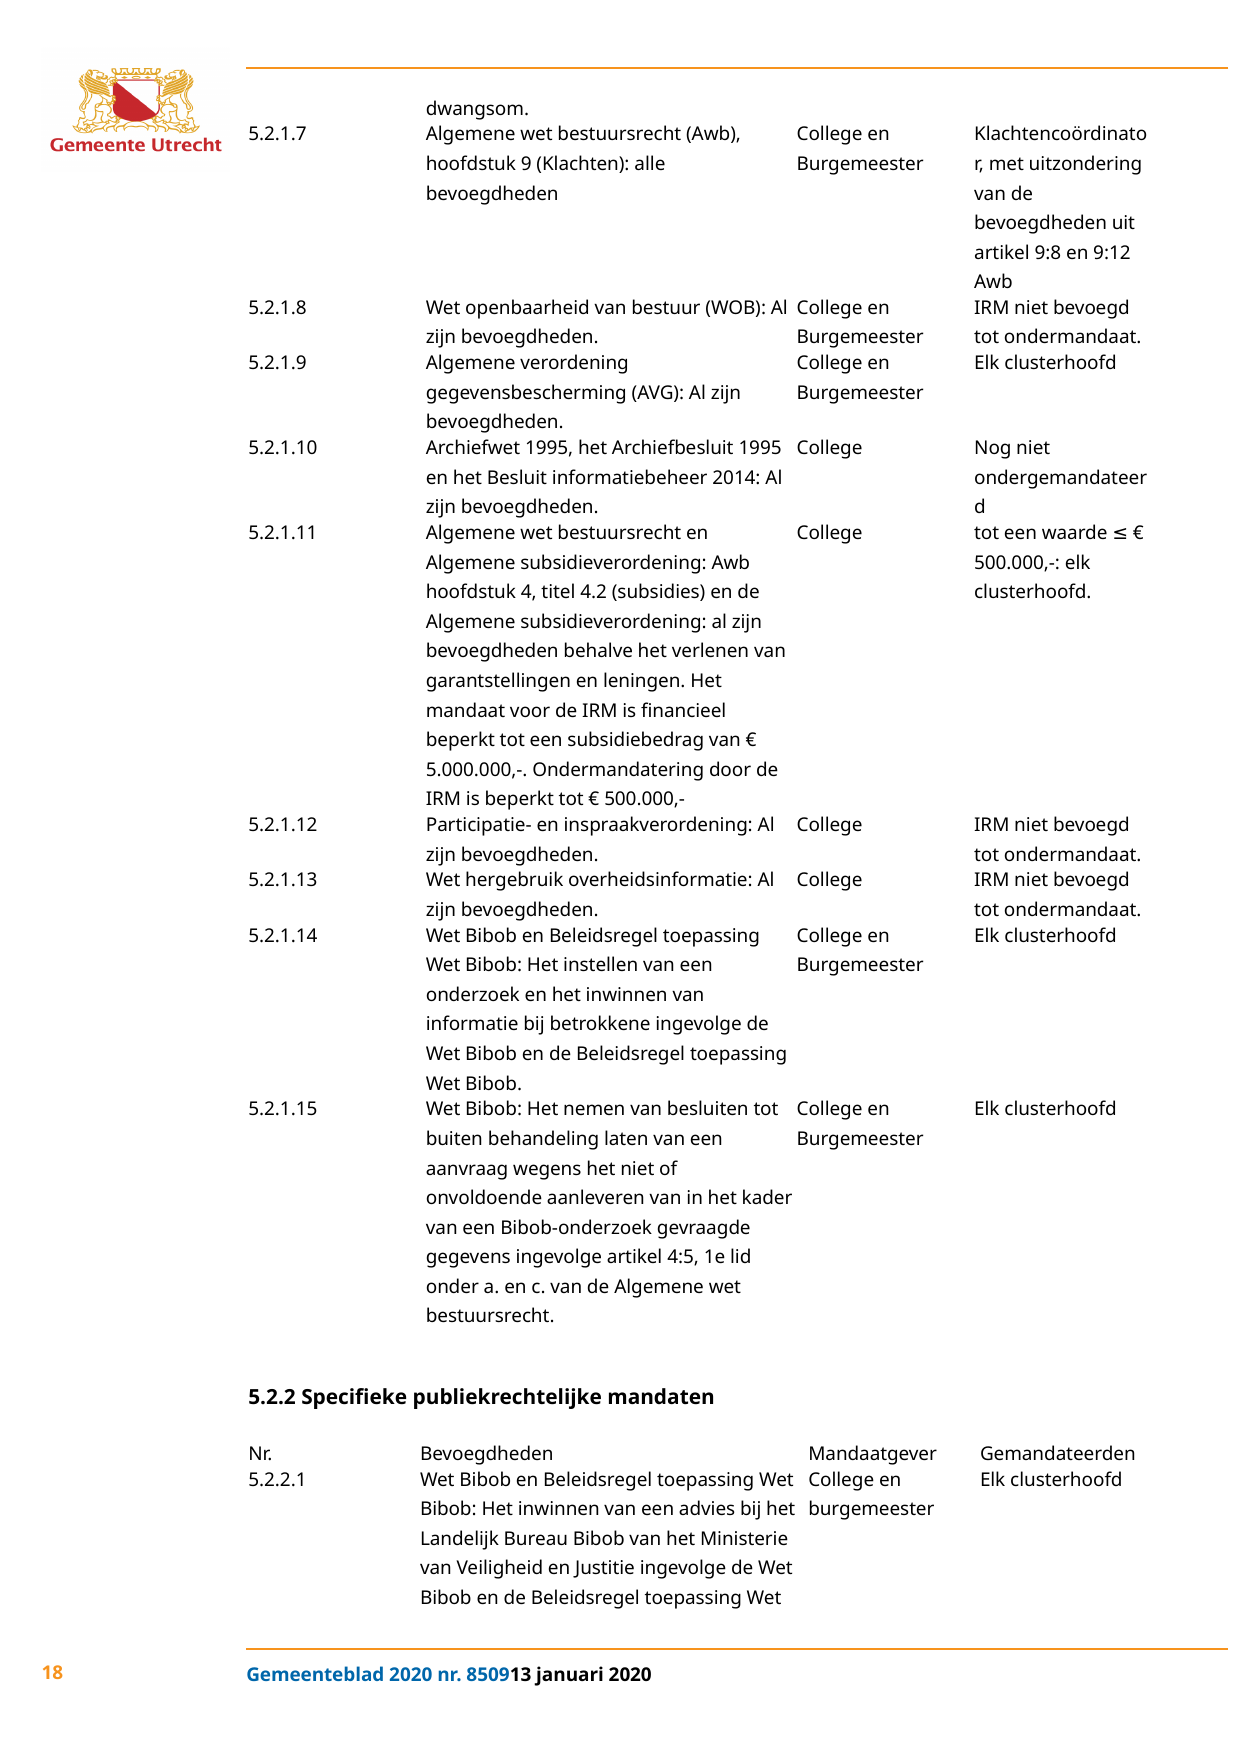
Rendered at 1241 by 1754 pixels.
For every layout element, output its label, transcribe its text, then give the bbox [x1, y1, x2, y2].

table_cell 5.2.1.7 [248, 121, 426, 294]
table_cell College en burgemeester [808, 1466, 980, 1610]
table_cell Wet hergebruik overheidsinformatie: Al zijn bevoegdheden. [426, 867, 796, 922]
table_cell 5.2.1.14 [248, 922, 426, 1096]
picture [41, 47, 231, 172]
table_header Nr. [248, 1440, 420, 1466]
table_cell Nog niet ondergemandateerd [974, 434, 1152, 519]
table_cell [248, 95, 426, 121]
table_cell College [796, 867, 974, 922]
table_cell [796, 95, 974, 121]
text 5.2.2 Specifieke publiekrechtelijke mandaten [248, 1382, 1152, 1410]
table_cell 5.2.1.9 [248, 350, 426, 434]
table_cell Wet openbaarheid van bestuur (WOB): Al zijn bevoegdheden. [426, 294, 796, 349]
table_cell Elk clusterhoofd [974, 922, 1152, 1096]
table_cell College en Burgemeester [796, 350, 974, 434]
table_cell 5.2.1.12 [248, 811, 426, 867]
table_cell Algemene wet bestuursrecht (Awb), hoofdstuk 9 (Klachten): alle bevoegdheden [426, 121, 796, 294]
table_cell College en Burgemeester [796, 121, 974, 294]
table_cell Archiefwet 1995, het Archiefbesluit 1995 en het Besluit informatiebeheer 2014: Al zijn bevoegdheden. [426, 434, 796, 519]
table_cell Wet Bibob en Beleidsregel toepassing Wet Bibob: Het instellen van een onderzoek en het inwinnen van informatie bij betrokkene ingevolge de Wet Bibob en de Beleidsregel toepassing Wet Bibob. [426, 922, 796, 1096]
table_cell IRM niet bevoegd tot ondermandaat. [974, 294, 1152, 349]
table_cell College en Burgemeester [796, 294, 974, 349]
table_cell Wet Bibob: Het nemen van besluiten tot buiten behandeling laten van een aanvraag wegens het niet of onvoldoende aanleveren van in het kader van een Bibob-onderzoek gevraagde gegevens ingevolge artikel 4:5, 1e lid onder a. en c. van de Algemene wet bestuursrecht. [426, 1096, 796, 1328]
table_cell 5.2.1.11 [248, 519, 426, 811]
table_cell College en Burgemeester [796, 922, 974, 1096]
table_cell Algemene verordening gegevensbescherming (AVG): Al zijn bevoegdheden. [426, 350, 796, 434]
table_cell dwangsom. [426, 95, 796, 121]
table_cell College en Burgemeester [796, 1096, 974, 1328]
table_cell IRM niet bevoegd tot ondermandaat. [974, 811, 1152, 867]
table_cell Participatie- en inspraakverordening: Al zijn bevoegdheden. [426, 811, 796, 867]
table_header Mandaatgever [808, 1440, 980, 1466]
table_cell College [796, 811, 974, 867]
table_cell IRM niet bevoegd tot ondermandaat. [974, 867, 1152, 922]
table_cell College [796, 434, 974, 519]
table_cell 5.2.1.10 [248, 434, 426, 519]
table_cell Elk clusterhoofd [980, 1466, 1152, 1610]
table_cell 5.2.1.13 [248, 867, 426, 922]
table_cell College [796, 519, 974, 811]
table_cell tot een waarde ≤ € 500.000,-: elk clusterhoofd. [974, 519, 1152, 811]
table_header Bevoegdheden [420, 1440, 808, 1466]
table_cell 5.2.2.1 [248, 1466, 420, 1610]
table_cell [974, 95, 1152, 121]
table_cell 5.2.1.8 [248, 294, 426, 349]
table_cell Wet Bibob en Beleidsregel toepassing Wet Bibob: Het inwinnen van een advies bij het Landelijk Bureau Bibob van het Ministerie van Veiligheid en Justitie ingevolge de Wet Bibob en de Beleidsregel toepassing Wet [420, 1466, 808, 1610]
table_cell Klachtencoördinator, met uitzondering van de bevoegdheden uit artikel 9:8 en 9:12 Awb [974, 121, 1152, 294]
table_cell Algemene wet bestuursrecht en Algemene subsidieverordening: Awb hoofdstuk 4, titel 4.2 (subsidies) en de Algemene subsidieverordening: al zijn bevoegdheden behalve het verlenen van garantstellingen en leningen. Het mandaat voor de IRM is financieel beperkt tot een subsidiebedrag van € 5.000.000,-. Ondermandatering door de IRM is beperkt tot € 500.000,- [426, 519, 796, 811]
table_cell Elk clusterhoofd [974, 1096, 1152, 1328]
table_cell 5.2.1.15 [248, 1096, 426, 1328]
table_header Gemandateerden [980, 1440, 1152, 1466]
table_cell Elk clusterhoofd [974, 350, 1152, 434]
